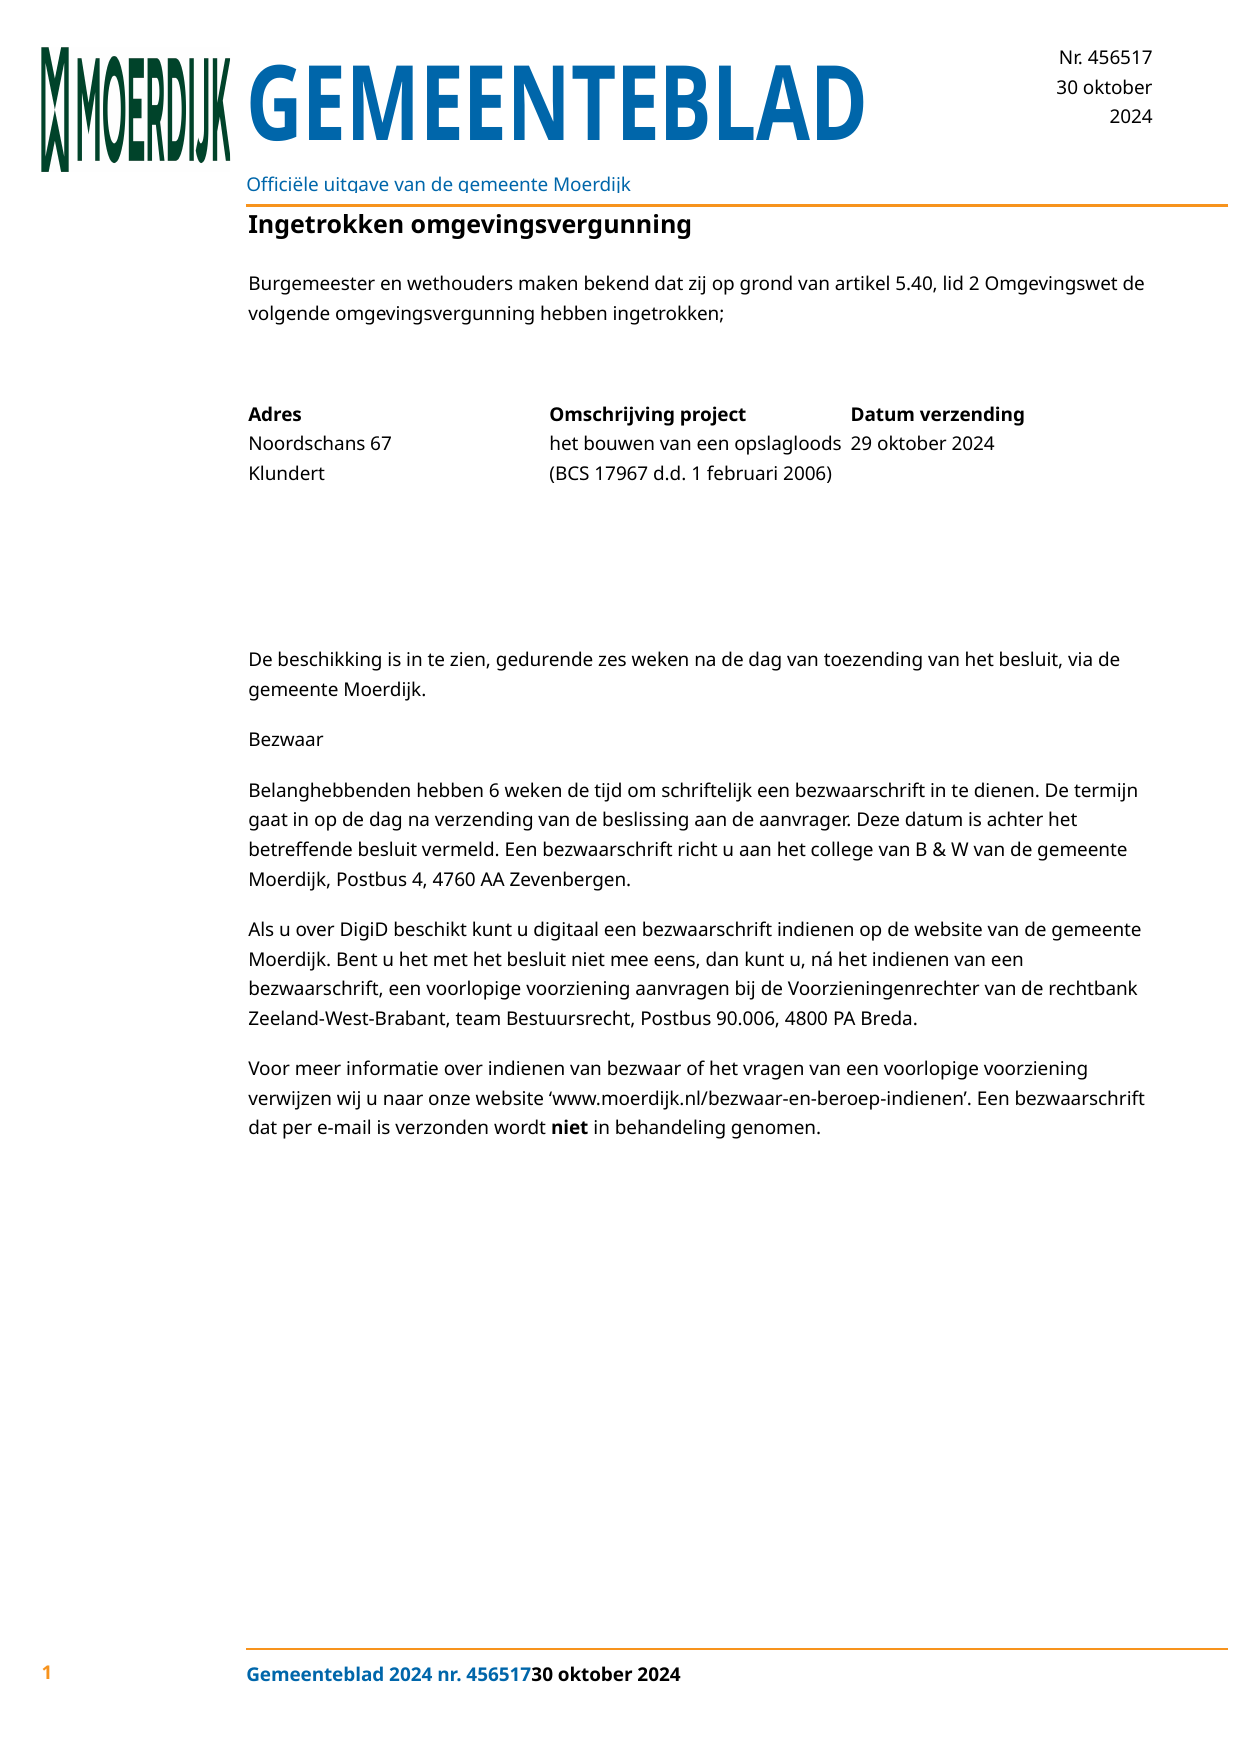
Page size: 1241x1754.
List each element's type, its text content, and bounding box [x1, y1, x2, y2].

table_cell [850, 511, 1152, 537]
table_cell [850, 537, 1152, 563]
picture [41, 47, 231, 172]
text Bezwaar [248, 727, 1152, 752]
table_cell [248, 511, 549, 537]
text Als u over DigiD beschikt kunt u digitaal een bezwaarschrift indienen op de website van de gemeente Moerdijk. Bent u het met het besluit niet mee eens, dan kunt u, ná het indienen van een bezwaarschrift, een voorlopige voorziening aanvragen bij de Voorzieningenrechter van de rechtbank Zeeland-West-Brabant, team Bestuursrecht, Postbus 90.006, 4800 PA Breda. [248, 916, 1152, 1031]
table_cell [850, 486, 1152, 511]
table_cell [549, 537, 850, 563]
text Belanghebbenden hebben 6 weken de tijd om schriftelijk een bezwaarschrift in te dienen. De termijn gaat in op de dag na verzending van de beslissing aan de aanvrager. Deze datum is achter het betreffende besluit vermeld. Een bezwaarschrift richt u aan het college van B & W van de gemeente Moerdijk, Postbus 4, 4760 AA Zevenbergen. [248, 777, 1152, 892]
table_cell [549, 486, 850, 511]
table_cell [549, 511, 850, 537]
table_cell [248, 486, 549, 511]
text Ingetrokken omgevingsvergunning [248, 207, 1152, 241]
table_cell [248, 537, 549, 563]
table_header [248, 618, 1152, 643]
text Voor meer informatie over indienen van bezwaar of het vragen van een voorlopige voorziening verwijzen wij u naar onze website ‘www.moerdijk.nl/bezwaar-en-beroep-indienen’. Een bezwaarschrift dat per e-mail is verzonden wordt niet in behandeling genomen. [248, 1055, 1152, 1140]
table_cell [549, 589, 850, 614]
table_cell [248, 563, 549, 589]
table_cell [850, 589, 1152, 614]
table_cell [248, 589, 549, 614]
table_header Datum verzending 29 oktober 2024 [850, 401, 1152, 486]
table_header Omschrijving project het bouwen van een opslagloods (BCS 17967 d.d. 1 februari 2006) [549, 401, 850, 486]
table_cell [549, 563, 850, 589]
text De beschikking is in te zien, gedurende zes weken na de dag van toezending van het besluit, via de gemeente Moerdijk. [248, 647, 1152, 702]
table_header Adres Noordschans 67 Klundert [248, 401, 549, 486]
text Burgemeester en wethouders maken bekend dat zij op grond van artikel 5.40, lid 2 Omgevingswet de volgende omgevingsvergunning hebben ingetrokken; [248, 270, 1152, 326]
table_cell [850, 563, 1152, 589]
